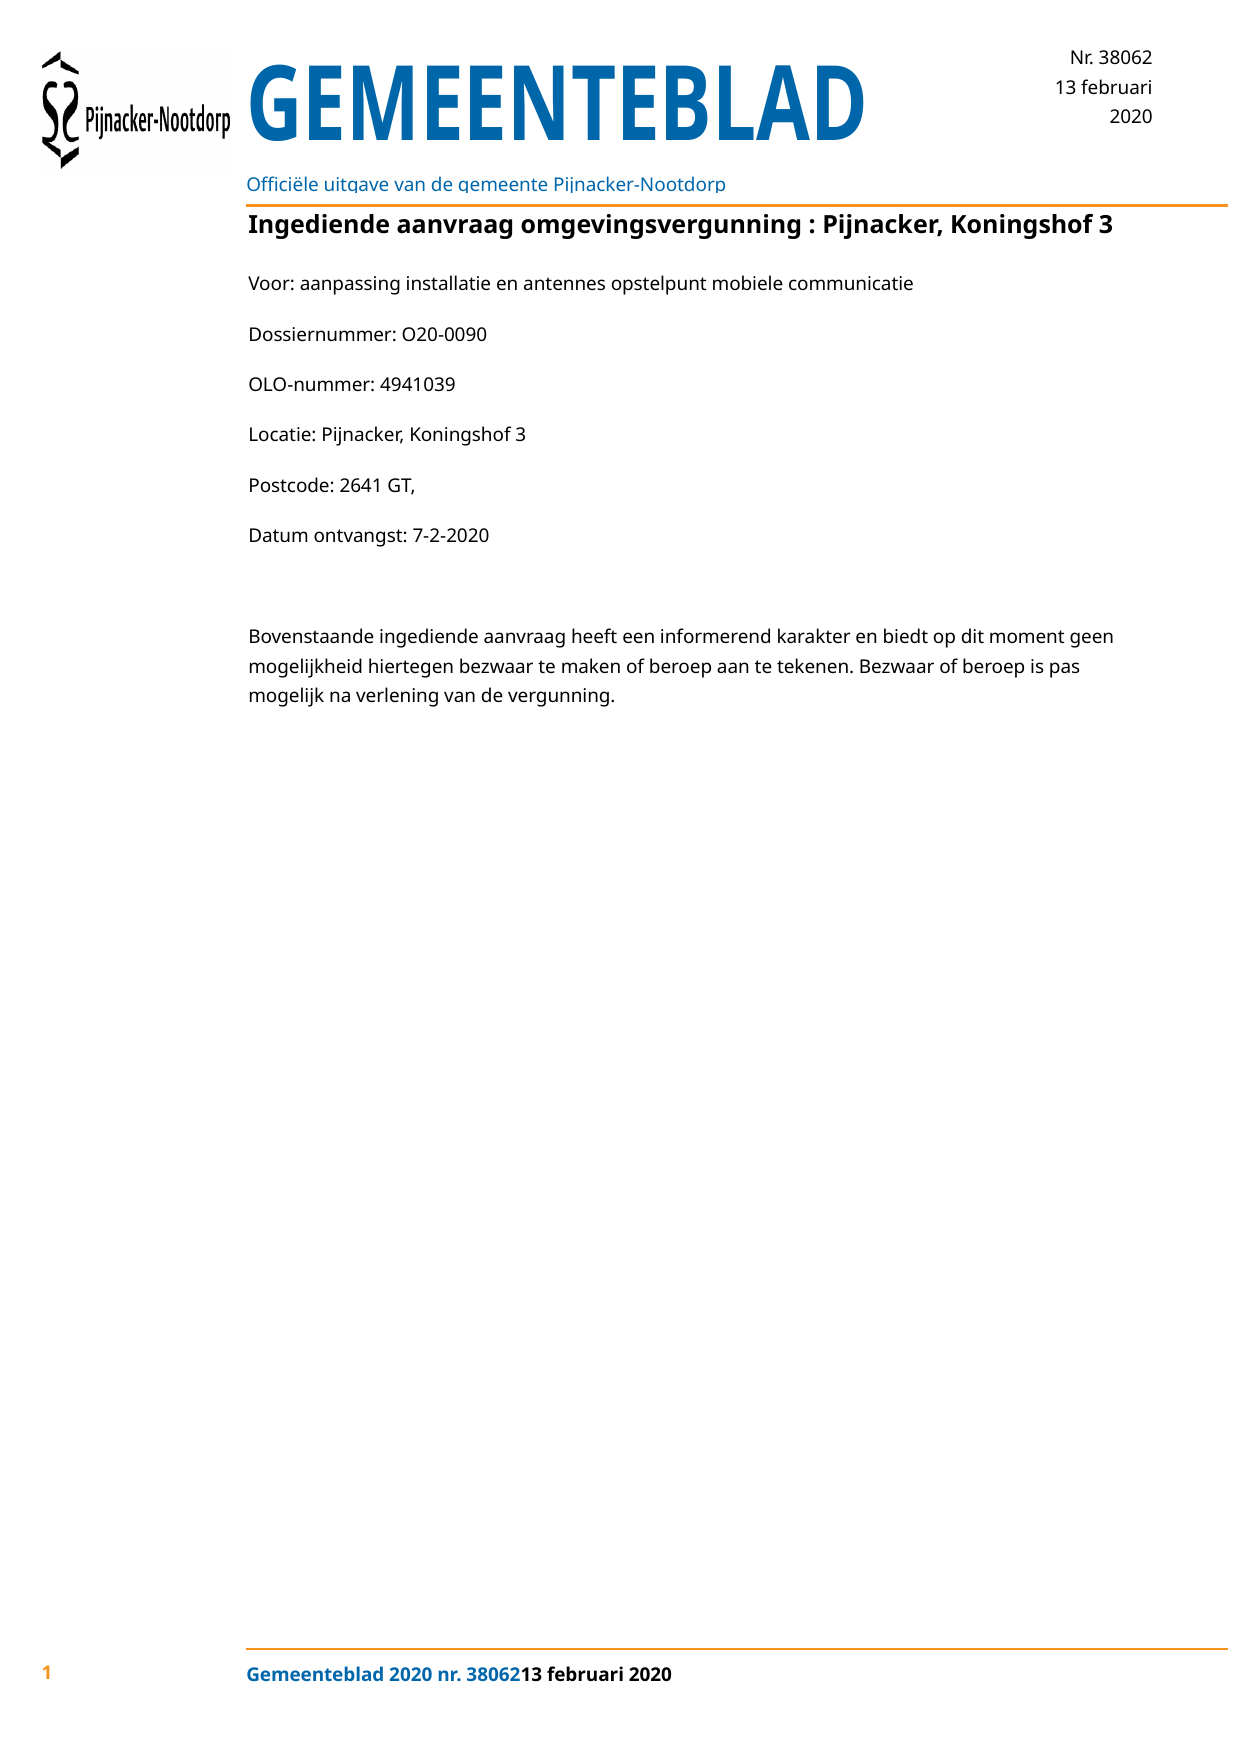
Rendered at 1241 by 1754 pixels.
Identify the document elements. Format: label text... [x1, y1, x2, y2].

text Postcode: 2641 GT, [248, 472, 1152, 498]
text Dossiernummer: O20-0090 [248, 321, 1152, 346]
text OLO-nummer: 4941039 [248, 371, 1152, 397]
text Ingediende aanvraag omgevingsvergunning : Pijnacker, Koningshof 3 [248, 207, 1152, 241]
text Bovenstaande ingediende aanvraag heeft een informerend karakter en biedt op dit moment geen mogelijkheid hiertegen bezwaar te maken of beroep aan te tekenen. Bezwaar of beroep is pas mogelijk na verlening van de vergunning. [248, 623, 1152, 708]
text Voor: aanpassing installatie en antennes opstelpunt mobiele communicatie [248, 270, 1152, 296]
text Locatie: Pijnacker, Koningshof 3 [248, 422, 1152, 447]
picture [41, 47, 231, 172]
text Datum ontvangst: 7-2-2020 [248, 522, 1152, 548]
